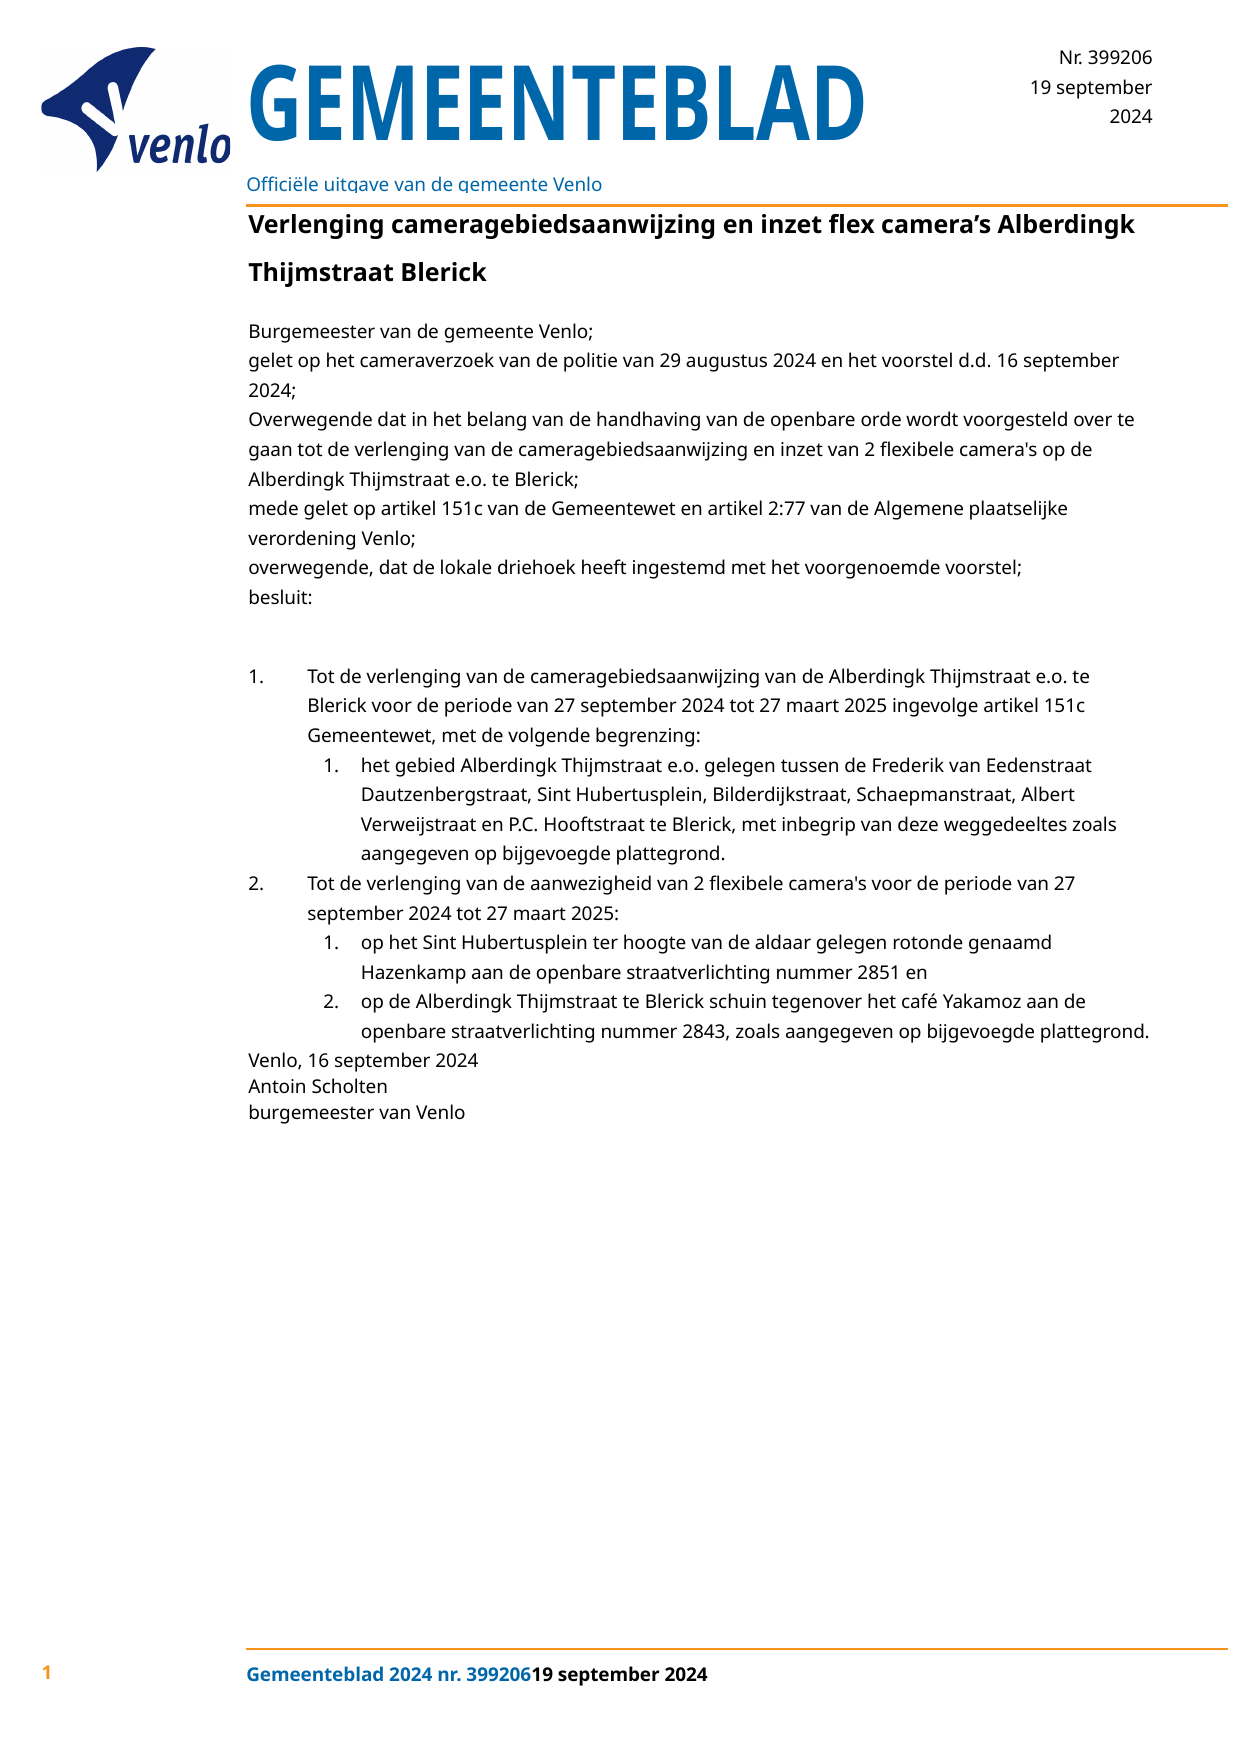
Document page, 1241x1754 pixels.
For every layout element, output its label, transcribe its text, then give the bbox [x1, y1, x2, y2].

list Tot de verlenging van de aanwezigheid van 2 flexibele camera's voor de periode van 27 september 2024 tot 27 maart 2025: [248, 870, 1152, 925]
text burgemeester van Venlo [248, 1099, 1152, 1125]
text Venlo, 16 september 2024 [248, 1048, 1152, 1073]
picture [41, 47, 231, 172]
text mede gelet op artikel 151c van de Gemeentewet en artikel 2:77 van de Algemene plaatselijke verordening Venlo; [248, 495, 1152, 551]
text Burgemeester van de gemeente Venlo; [248, 318, 1152, 344]
list Tot de verlenging van de cameragebiedsaanwijzing van de Alberdingk Thijmstraat e.o. te Blerick voor de periode van 27 september 2024 tot 27 maart 2025 ingevolge artikel 151c Gemeentewet, met de volgende begrenzing: [248, 663, 1152, 748]
text Overwegende dat in het belang van de handhaving van de openbare orde wordt voorgesteld over te gaan tot de verlenging van de cameragebiedsaanwijzing en inzet van 2 flexibele camera's op de Alberdingk Thijmstraat e.o. te Blerick; [248, 407, 1152, 492]
list op het Sint Hubertusplein ter hoogte van de aldaar gelegen rotonde genaamd Hazenkamp aan de openbare straatverlichting nummer 2851 en [323, 929, 1152, 984]
list het gebied Alberdingk Thijmstraat e.o. gelegen tussen de Frederik van Eedenstraat Dautzenbergstraat, Sint Hubertusplein, Bilderdijkstraat, Schaepmanstraat, Albert Verweijstraat en P.C. Hooftstraat te Blerick, met inbegrip van deze weggedeeltes zoals aangegeven op bijgevoegde plattegrond. [323, 752, 1152, 866]
list op de Alberdingk Thijmstraat te Blerick schuin tegenover het café Yakamoz aan de openbare straatverlichting nummer 2843, zoals aangegeven op bijgevoegde plattegrond. [323, 988, 1152, 1044]
text Verlenging cameragebiedsaanwijzing en inzet flex camera’s Alberdingk Thijmstraat Blerick [248, 207, 1152, 288]
text Antoin Scholten [248, 1073, 1152, 1099]
text overwegende, dat de lokale driehoek heeft ingestemd met het voorgenoemde voorstel; [248, 554, 1152, 580]
text gelet op het cameraverzoek van de politie van 29 augustus 2024 en het voorstel d.d. 16 september 2024; [248, 347, 1152, 403]
text besluit: [248, 584, 1152, 610]
